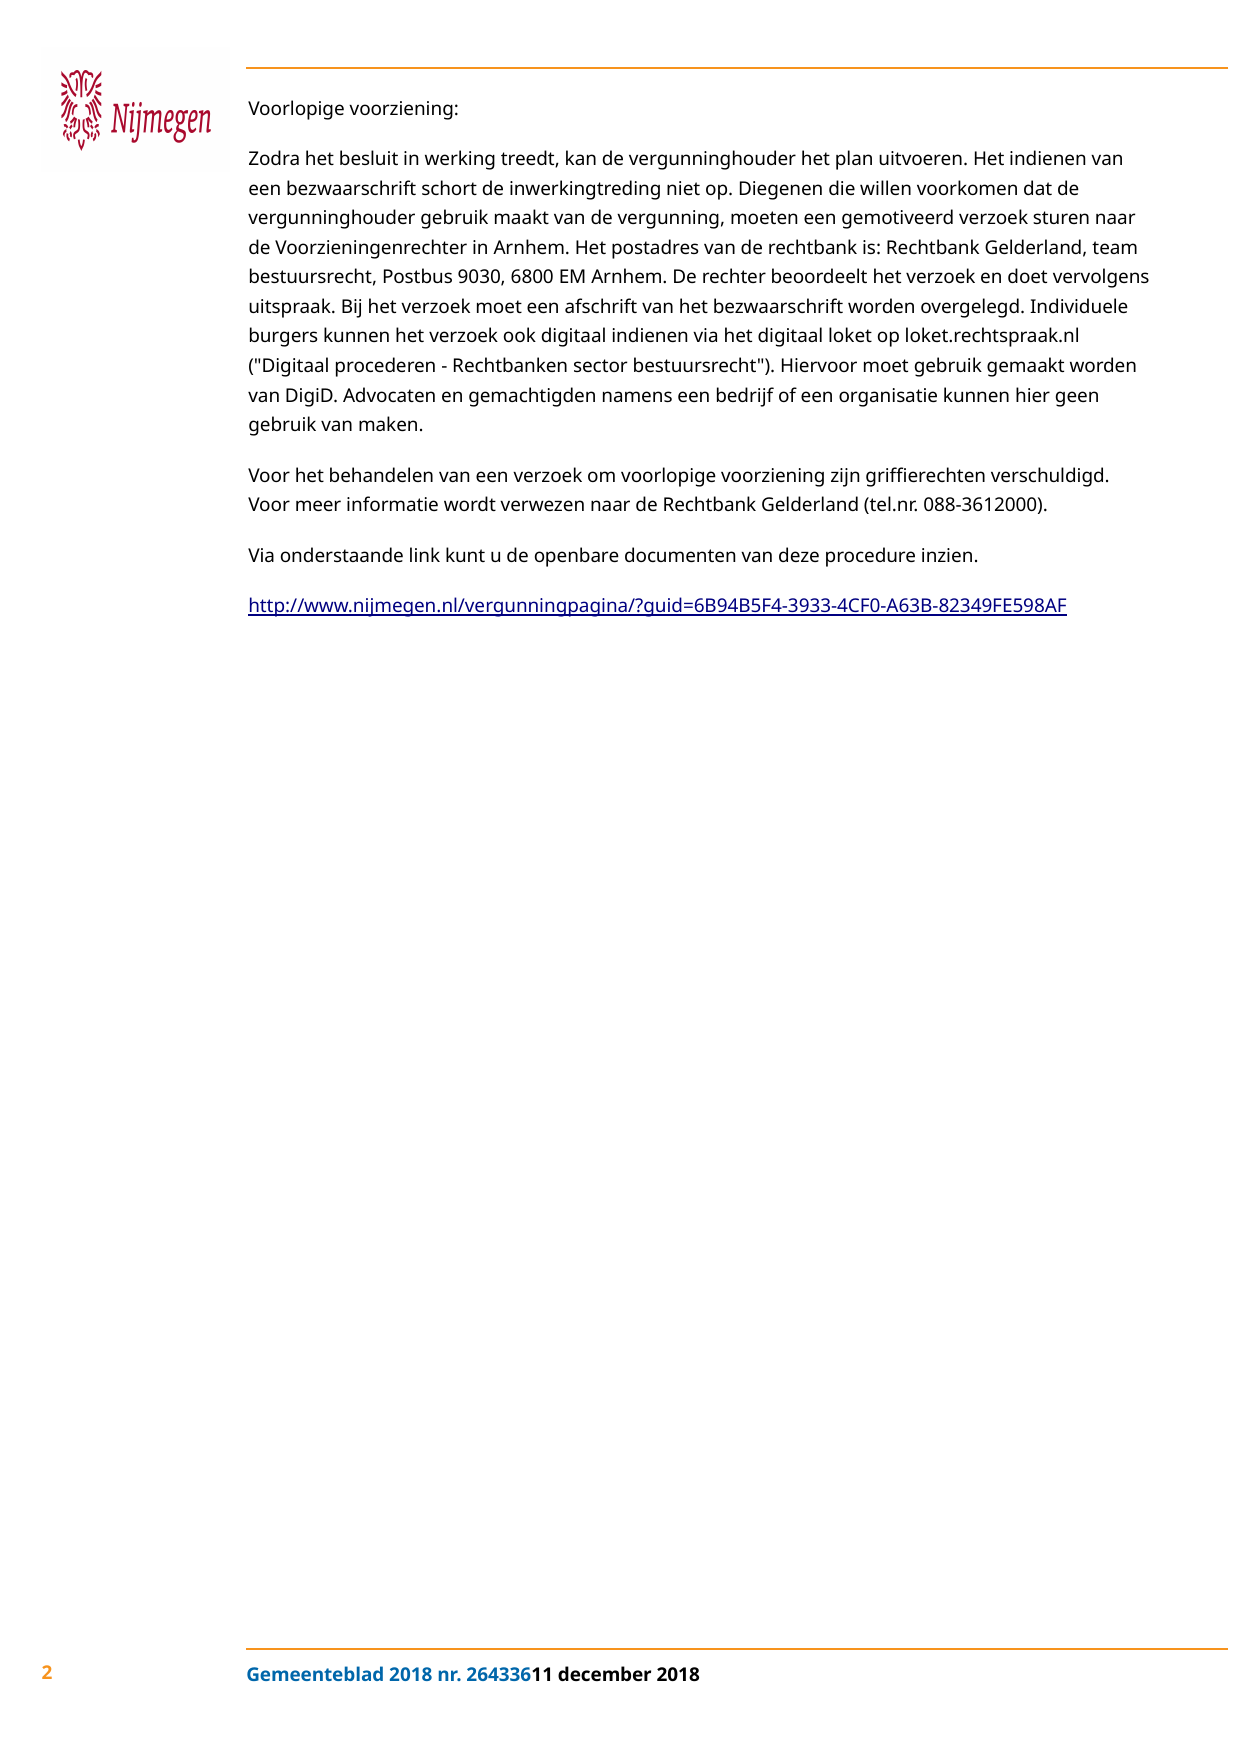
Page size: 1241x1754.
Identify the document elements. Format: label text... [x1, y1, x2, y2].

picture [41, 47, 231, 172]
text Voor het behandelen van een verzoek om voorlopige voorziening zijn griffierechten verschuldigd. Voor meer informatie wordt verwezen naar de Rechtbank Gelderland (tel.nr. 088-3612000). [248, 462, 1152, 517]
text Voorlopige voorziening: [248, 95, 1152, 121]
text http://www.nijmegen.nl/vergunningpagina/?guid=6B94B5F4-3933-4CF0-A63B-82349FE598AF [248, 592, 1152, 618]
text Via onderstaande link kunt u de openbare documenten van deze procedure inzien. [248, 542, 1152, 568]
text Zodra het besluit in werking treedt, kan de vergunninghouder het plan uitvoeren. Het indienen van een bezwaarschrift schort de inwerkingtreding niet op. Diegenen die willen voorkomen dat de vergunninghouder gebruik maakt van de vergunning, moeten een gemotiveerd verzoek sturen naar de Voorzieningenrechter in Arnhem. Het postadres van de rechtbank is: Rechtbank Gelderland, team bestuursrecht, Postbus 9030, 6800 EM Arnhem. De rechter beoordeelt het verzoek en doet vervolgens uitspraak. Bij het verzoek moet een afschrift van het bezwaarschrift worden overgelegd. Individuele burgers kunnen het verzoek ook digitaal indienen via het digitaal loket op loket.rechtspraak.nl ("Digitaal procederen - Rechtbanken sector bestuursrecht"). Hiervoor moet gebruik gemaakt worden van DigiD. Advocaten en gemachtigden namens een bedrijf of een organisatie kunnen hier geen gebruik van maken. [248, 145, 1152, 437]
